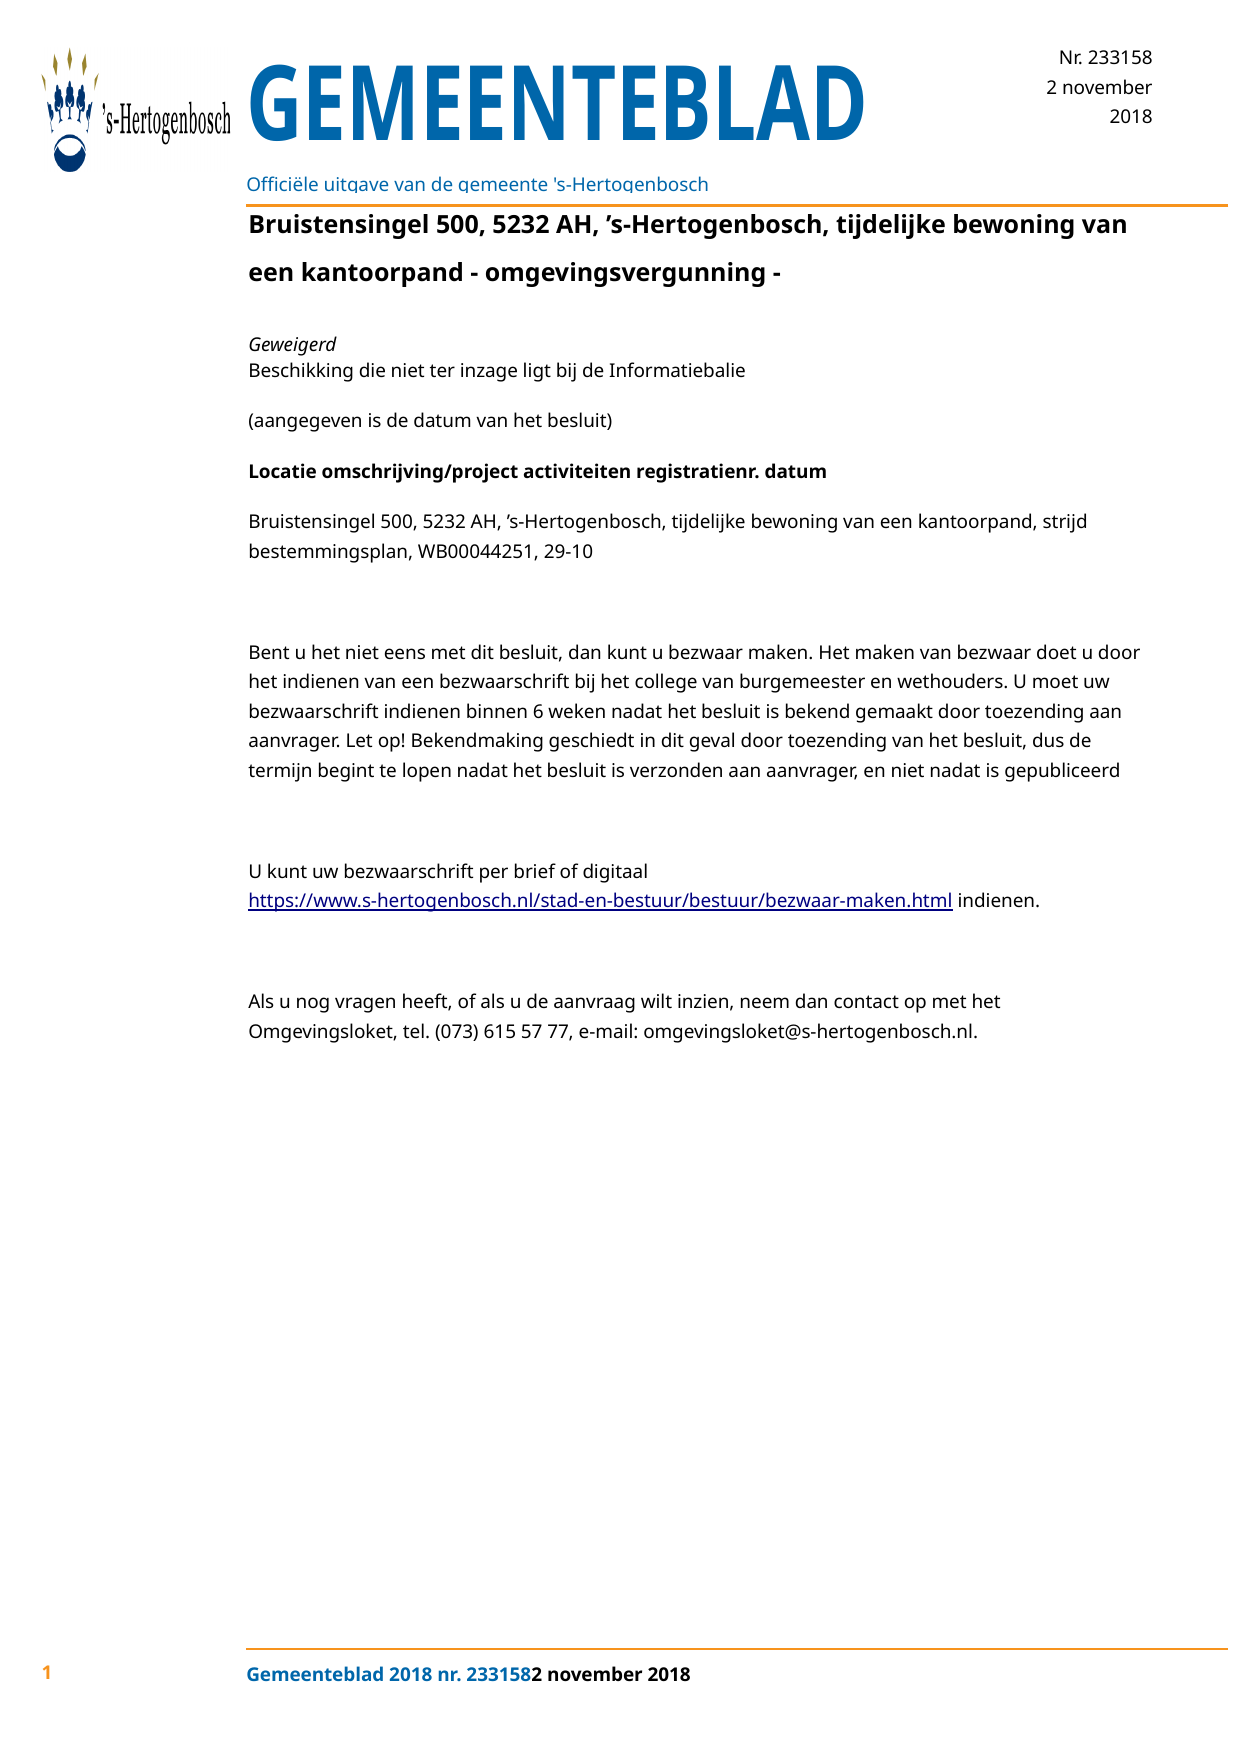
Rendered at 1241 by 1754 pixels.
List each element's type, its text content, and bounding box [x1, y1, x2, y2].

text U kunt uw bezwaarschrift per brief of digitaal https://www.s-hertogenbosch.nl/stad-en-bestuur/bestuur/bezwaar-maken.html indienen. [248, 858, 1152, 913]
text Beschikking die niet ter inzage ligt bij de Informatiebalie [248, 357, 1152, 383]
text Bent u het niet eens met dit besluit, dan kunt u bezwaar maken. Het maken van bezwaar doet u door het indienen van een bezwaarschrift bij het college van burgemeester en wethouders. U moet uw bezwaarschrift indienen binnen 6 weken nadat het besluit is bekend gemaakt door toezending aan aanvrager. Let op! Bekendmaking geschiedt in dit geval door toezending van het besluit, dus de termijn begint te lopen nadat het besluit is verzonden aan aanvrager, en niet nadat is gepubliceerd [248, 639, 1152, 783]
text Geweigerd [248, 331, 1152, 357]
text Bruistensingel 500, 5232 AH, ’s-Hertogenbosch, tijdelijke bewoning van een kantoorpand, strijd bestemmingsplan, WB00044251, 29-10 [248, 508, 1152, 564]
text Locatie omschrijving/project activiteiten registratienr. datum [248, 458, 1152, 484]
text Als u nog vragen heeft, of als u de aanvraag wilt inzien, neem dan contact op met het Omgevingsloket, tel. (073) 615 57 77, e-mail: omgevingsloket@s-hertogenbosch.nl. [248, 988, 1152, 1044]
picture [41, 47, 231, 172]
text (aangegeven is de datum van het besluit) [248, 408, 1152, 433]
text Bruistensingel 500, 5232 AH, ’s-Hertogenbosch, tijdelijke bewoning van een kantoorpand - omgevingsvergunning - [248, 207, 1152, 288]
